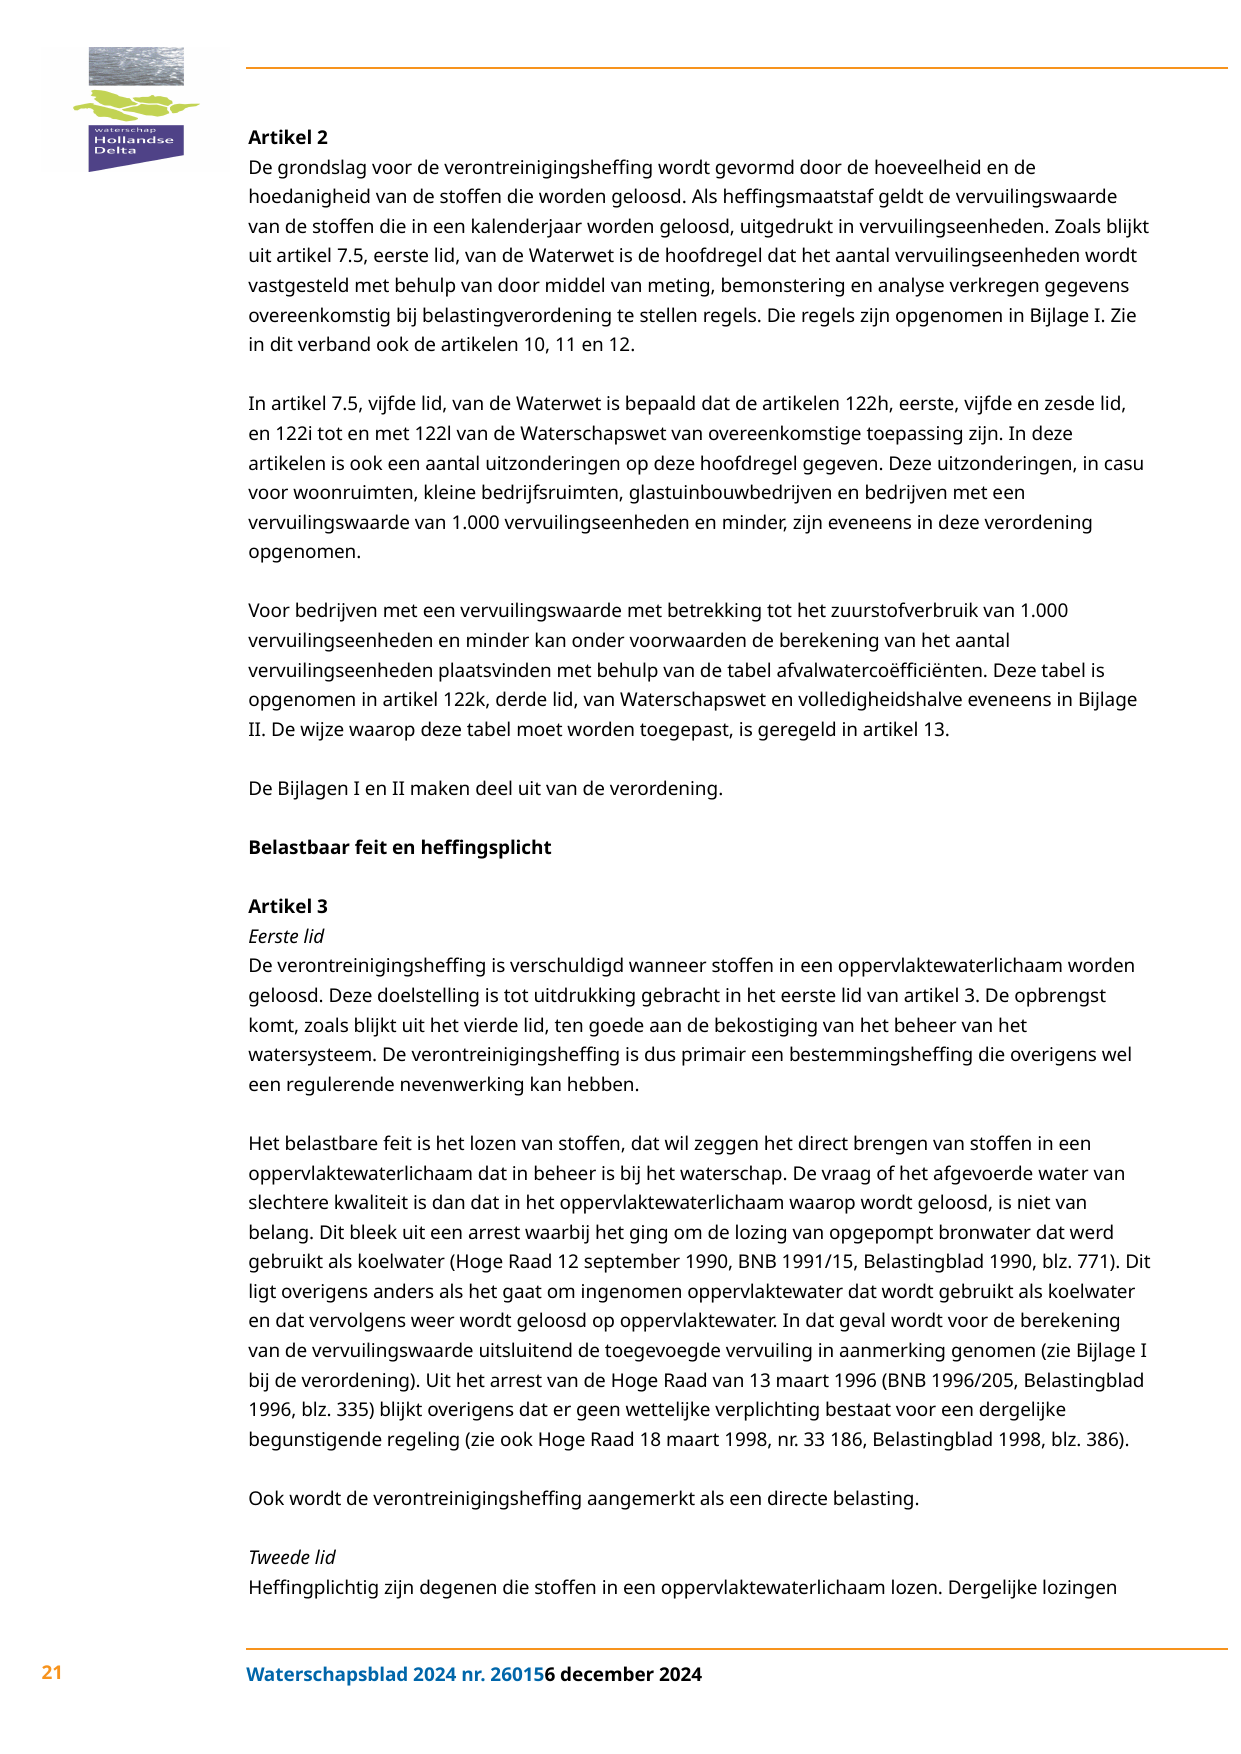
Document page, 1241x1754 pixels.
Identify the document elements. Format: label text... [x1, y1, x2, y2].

picture [41, 47, 231, 172]
text Voor bedrijven met een vervuilingswaarde met betrekking tot het zuurstofverbruik van 1.000 vervuilingseenheden en minder kan onder voorwaarden de berekening van het aantal vervuilingseenheden plaatsvinden met behulp van de tabel afvalwatercoëfficiënten. Deze tabel is opgenomen in artikel 122k, derde lid, van Waterschapswet en volledigheidshalve eveneens in Bijlage II. De wijze waarop deze tabel moet worden toegepast, is geregeld in artikel 13. [248, 598, 1152, 742]
text De grondslag voor de verontreinigingsheffing wordt gevormd door de hoeveelheid en de hoedanigheid van de stoffen die worden geloosd. Als heffingsmaatstaf geldt de vervuilingswaarde van de stoffen die in een kalenderjaar worden geloosd, uitgedrukt in vervuilingseenheden. Zoals blijkt uit artikel 7.5, eerste lid, van de Waterwet is de hoofdregel dat het aantal vervuilingseenheden wordt vastgesteld met behulp van door middel van meting, bemonstering en analyse verkregen gegevens overeenkomstig bij belastingverordening te stellen regels. Die regels zijn opgenomen in Bijlage I. Zie in dit verband ook de artikelen 10, 11 en 12. [248, 154, 1152, 357]
text Artikel 2 [248, 124, 1152, 150]
text De Bijlagen I en II maken deel uit van de verordening. [248, 775, 1152, 801]
text De verontreinigingsheffing is verschuldigd wanneer stoffen in een oppervlaktewaterlichaam worden geloosd. Deze doelstelling is tot uitdrukking gebracht in het eerste lid van artikel 3. De opbrengst komt, zoals blijkt uit het vierde lid, ten goede aan de bekostiging van het beheer van het watersysteem. De verontreinigingsheffing is dus primair een bestemmingsheffing die overigens wel een regulerende nevenwerking kan hebben. [248, 953, 1152, 1097]
text Belastbaar feit en heffingsplicht [248, 834, 1152, 860]
text Artikel 3 [248, 893, 1152, 919]
text Eerste lid [248, 923, 1152, 949]
text Ook wordt de verontreinigingsheffing aangemerkt als een directe belasting. [248, 1485, 1152, 1511]
text Het belastbare feit is het lozen van stoffen, dat wil zeggen het direct brengen van stoffen in een oppervlaktewaterlichaam dat in beheer is bij het waterschap. De vraag of het afgevoerde water van slechtere kwaliteit is dan dat in het oppervlaktewaterlichaam waarop wordt geloosd, is niet van belang. Dit bleek uit een arrest waarbij het ging om de lozing van opgepompt bronwater dat werd gebruikt als koelwater (Hoge Raad 12 september 1990, BNB 1991/15, Belastingblad 1990, blz. 771). Dit ligt overigens anders als het gaat om ingenomen oppervlaktewater dat wordt gebruikt als koelwater en dat vervolgens weer wordt geloosd op oppervlaktewater. In dat geval wordt voor de berekening van de vervuilingswaarde uitsluitend de toegevoegde vervuiling in aanmerking genomen (zie Bijlage I bij de verordening). Uit het arrest van de Hoge Raad van 13 maart 1996 (BNB 1996/205, Belastingblad 1996, blz. 335) blijkt overigens dat er geen wettelijke verplichting bestaat voor een dergelijke begunstigende regeling (zie ook Hoge Raad 18 maart 1998, nr. 33 186, Belastingblad 1998, blz. 386). [248, 1130, 1152, 1452]
text In artikel 7.5, vijfde lid, van de Waterwet is bepaald dat de artikelen 122h, eerste, vijfde en zesde lid, en 122i tot en met 122l van de Waterschapswet van overeenkomstige toepassing zijn. In deze artikelen is ook een aantal uitzonderingen op deze hoofdregel gegeven. Deze uitzonderingen, in casu voor woonruimten, kleine bedrijfsruimten, glastuinbouwbedrijven en bedrijven met een vervuilingswaarde van 1.000 vervuilingseenheden en minder, zijn eveneens in deze verordening opgenomen. [248, 391, 1152, 564]
text Tweede lid [248, 1544, 1152, 1570]
text Heffingplichtig zijn degenen die stoffen in een oppervlaktewaterlichaam lozen. Dergelijke lozingen [248, 1574, 1152, 1600]
